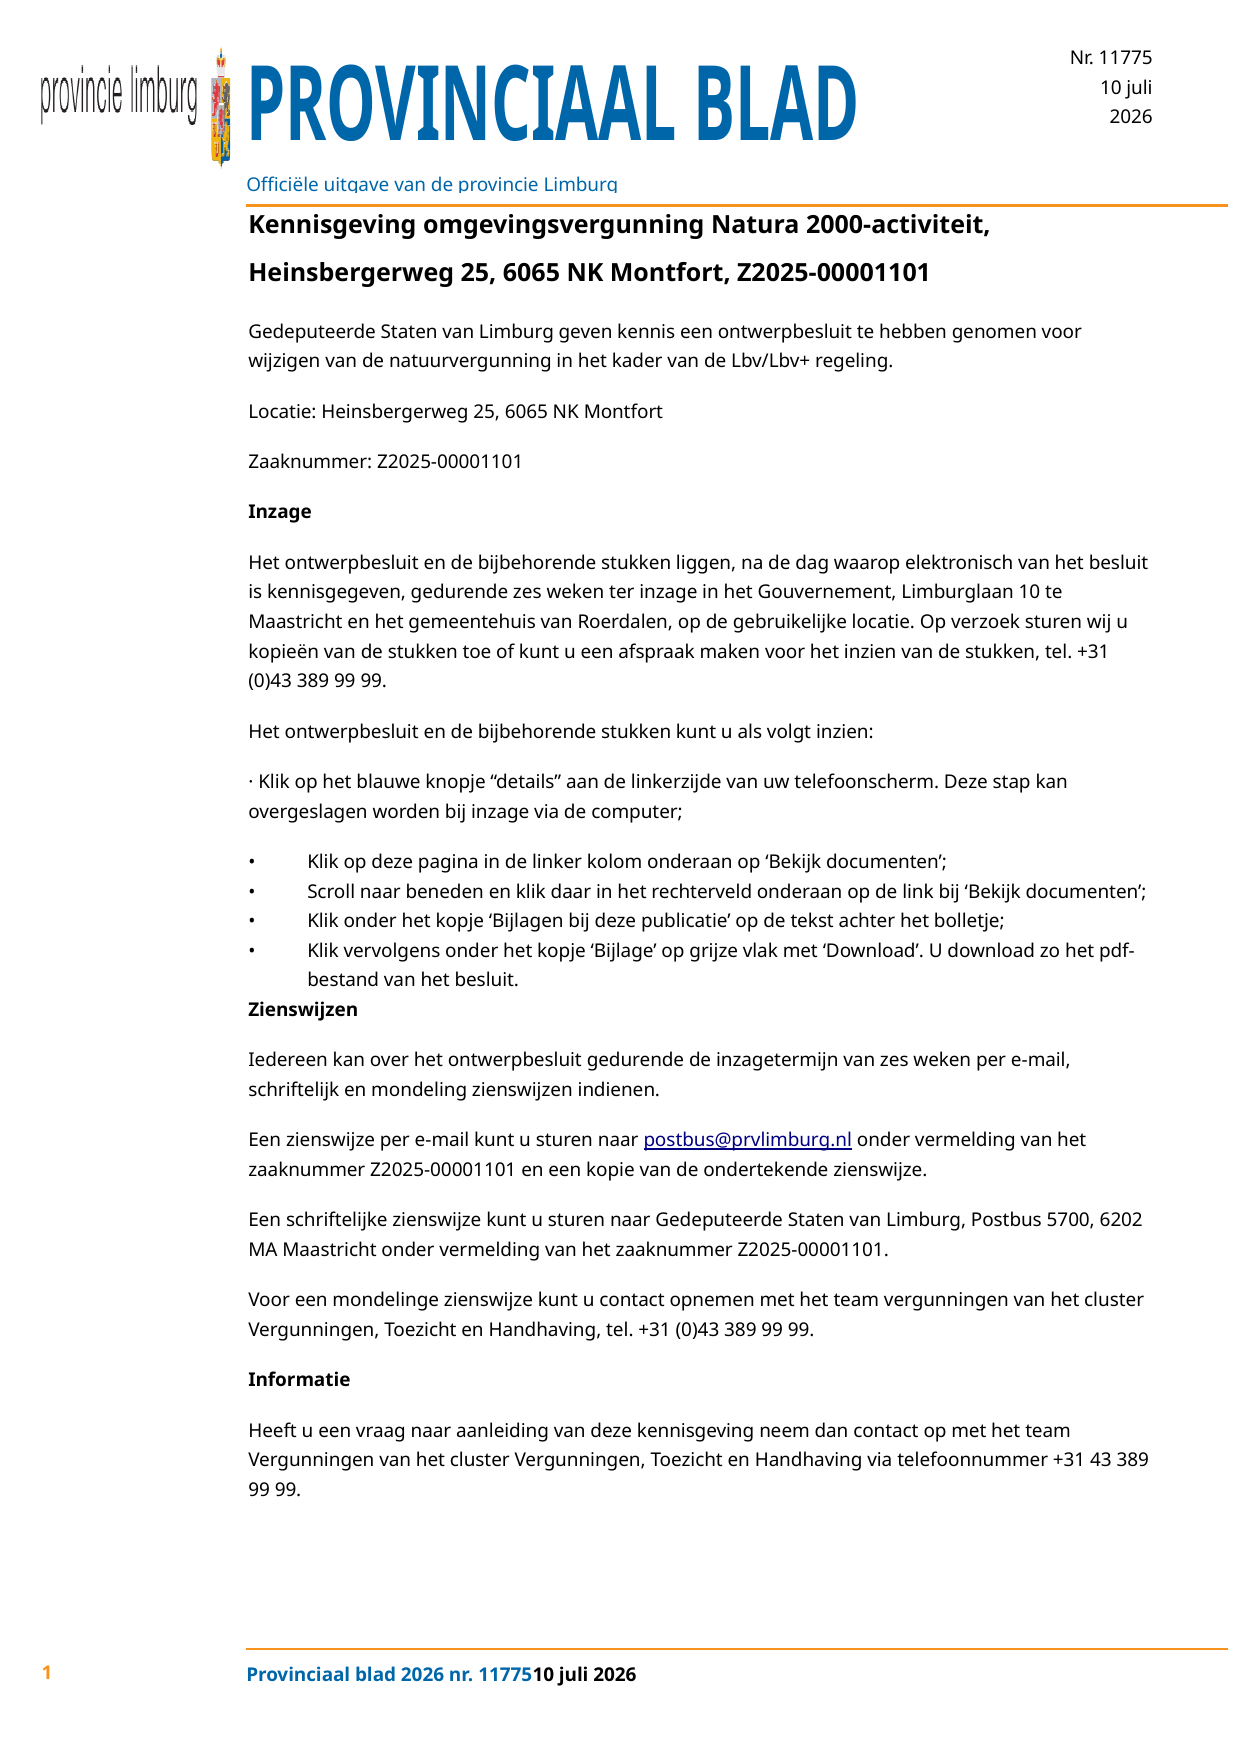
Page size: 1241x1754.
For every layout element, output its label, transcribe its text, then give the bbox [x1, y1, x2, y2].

text Iedereen kan over het ontwerpbesluit gedurende de inzagetermijn van zes weken per e-mail, schriftelijk en mondeling zienswijzen indienen. [248, 1047, 1152, 1102]
text Gedeputeerde Staten van Limburg geven kennis een ontwerpbesluit te hebben genomen voor wijzigen van de natuurvergunning in het kader van de Lbv/Lbv+ regeling. [248, 318, 1152, 373]
text Een zienswijze per e-mail kunt u sturen naar postbus@prvlimburg.nl onder vermelding van het zaaknummer Z2025-00001101 en een kopie van de ondertekende zienswijze. [248, 1127, 1152, 1182]
text Een schriftelijke zienswijze kunt u sturen naar Gedeputeerde Staten van Limburg, Postbus 5700, 6202 MA Maastricht onder vermelding van het zaaknummer Z2025-00001101. [248, 1207, 1152, 1262]
text Locatie: Heinsbergerweg 25, 6065 NK Montfort [248, 398, 1152, 424]
text Heeft u een vraag naar aanleiding van deze kennisgeving neem dan contact op met het team Vergunningen van het cluster Vergunningen, Toezicht en Handhaving via telefoonnummer +31 43 389 99 99. [248, 1417, 1152, 1502]
picture [41, 47, 231, 172]
list Klik op deze pagina in de linker kolom onderaan op ‘Bekijk documenten’; [248, 848, 1152, 874]
list Klik vervolgens onder het kopje ‘Bijlage’ op grijze vlak met ‘Download’. U download zo het pdf-bestand van het besluit. [248, 937, 1152, 992]
list Klik onder het kopje ‘Bijlagen bij deze publicatie’ op de tekst achter het bolletje; [248, 907, 1152, 933]
text Informatie [248, 1367, 1152, 1392]
text · Klik op het blauwe knopje “details” aan de linkerzijde van uw telefoonscherm. Deze stap kan overgeslagen worden bij inzage via de computer; [248, 768, 1152, 824]
text Voor een mondelinge zienswijze kunt u contact opnemen met het team vergunningen van het cluster Vergunningen, Toezicht en Handhaving, tel. +31 (0)43 389 99 99. [248, 1287, 1152, 1342]
text Het ontwerpbesluit en de bijbehorende stukken liggen, na de dag waarop elektronisch van het besluit is kennisgegeven, gedurende zes weken ter inzage in het Gouvernement, Limburglaan 10 te Maastricht en het gemeentehuis van Roerdalen, op de gebruikelijke locatie. Op verzoek sturen wij u kopieën van de stukken toe of kunt u een afspraak maken voor het inzien van de stukken, tel. +31 (0)43 389 99 99. [248, 549, 1152, 693]
text Zaaknummer: Z2025-00001101 [248, 448, 1152, 474]
text Inzage [248, 499, 1152, 524]
text Kennisgeving omgevingsvergunning Natura 2000-activiteit, Heinsbergerweg 25, 6065 NK Montfort, Z2025-00001101 [248, 207, 1152, 288]
text Het ontwerpbesluit en de bijbehorende stukken kunt u als volgt inzien: [248, 718, 1152, 744]
list Scroll naar beneden en klik daar in het rechterveld onderaan op de link bij ‘Bekijk documenten’; [248, 878, 1152, 904]
text Zienswijzen [248, 996, 1152, 1022]
